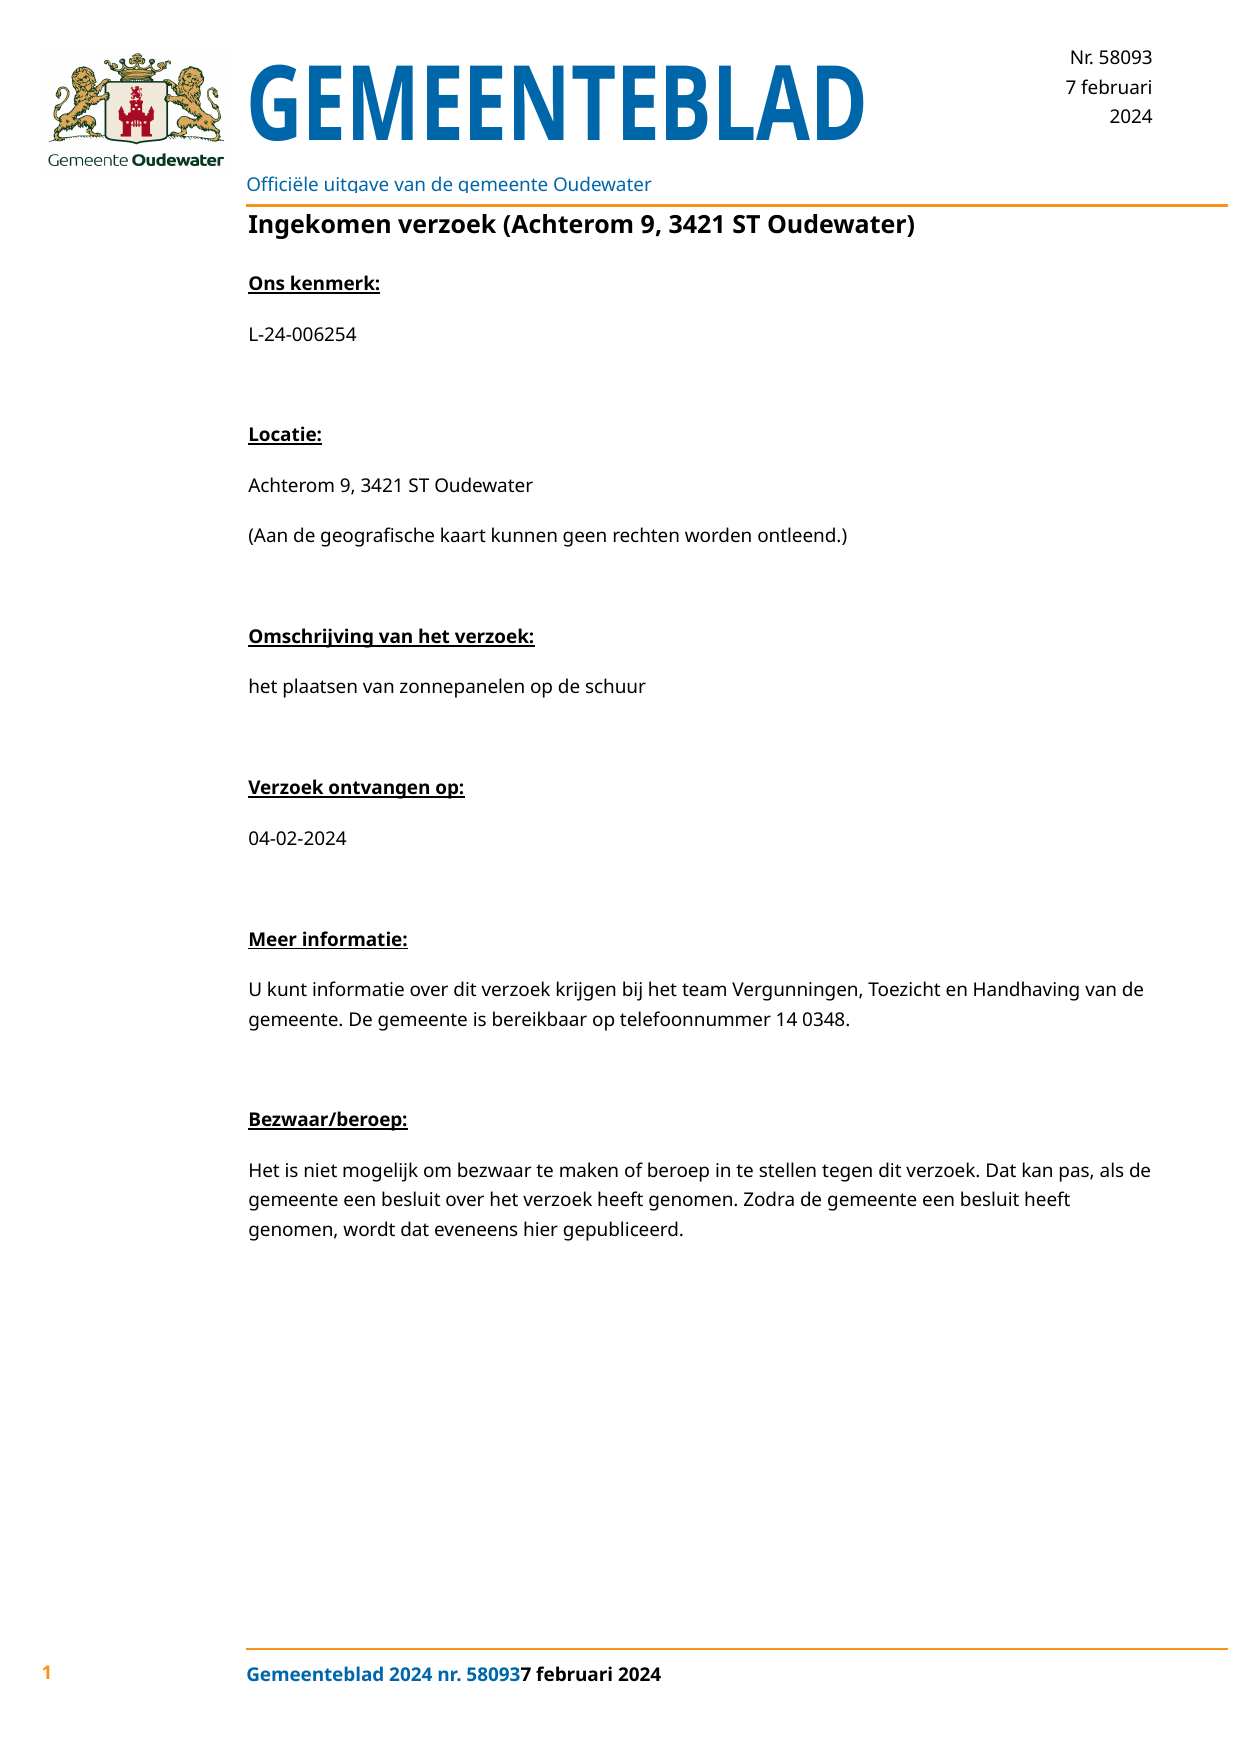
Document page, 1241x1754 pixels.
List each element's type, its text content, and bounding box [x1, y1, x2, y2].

text Achterom 9, 3421 ST Oudewater [248, 472, 1152, 498]
text (Aan de geografische kaart kunnen geen rechten worden ontleend.) [248, 522, 1152, 548]
text Verzoek ontvangen op: [248, 774, 1152, 800]
text 04-02-2024 [248, 825, 1152, 851]
text Het is niet mogelijk om bezwaar te maken of beroep in te stellen tegen dit verzoek. Dat kan pas, als de gemeente een besluit over het verzoek heeft genomen. Zodra de gemeente een besluit heeft genomen, wordt dat eveneens hier gepubliceerd. [248, 1157, 1152, 1242]
text Ons kenmerk: [248, 270, 1152, 296]
text Ingekomen verzoek (Achterom 9, 3421 ST Oudewater) [248, 207, 1152, 241]
text Locatie: [248, 422, 1152, 447]
text het plaatsen van zonnepanelen op de schuur [248, 674, 1152, 699]
picture [41, 47, 231, 172]
text L-24-006254 [248, 321, 1152, 346]
text Meer informatie: [248, 926, 1152, 951]
text U kunt informatie over dit verzoek krijgen bij het team Vergunningen, Toezicht en Handhaving van de gemeente. De gemeente is bereikbaar op telefoonnummer 14 0348. [248, 976, 1152, 1031]
text Bezwaar/beroep: [248, 1107, 1152, 1132]
text Omschrijving van het verzoek: [248, 623, 1152, 649]
